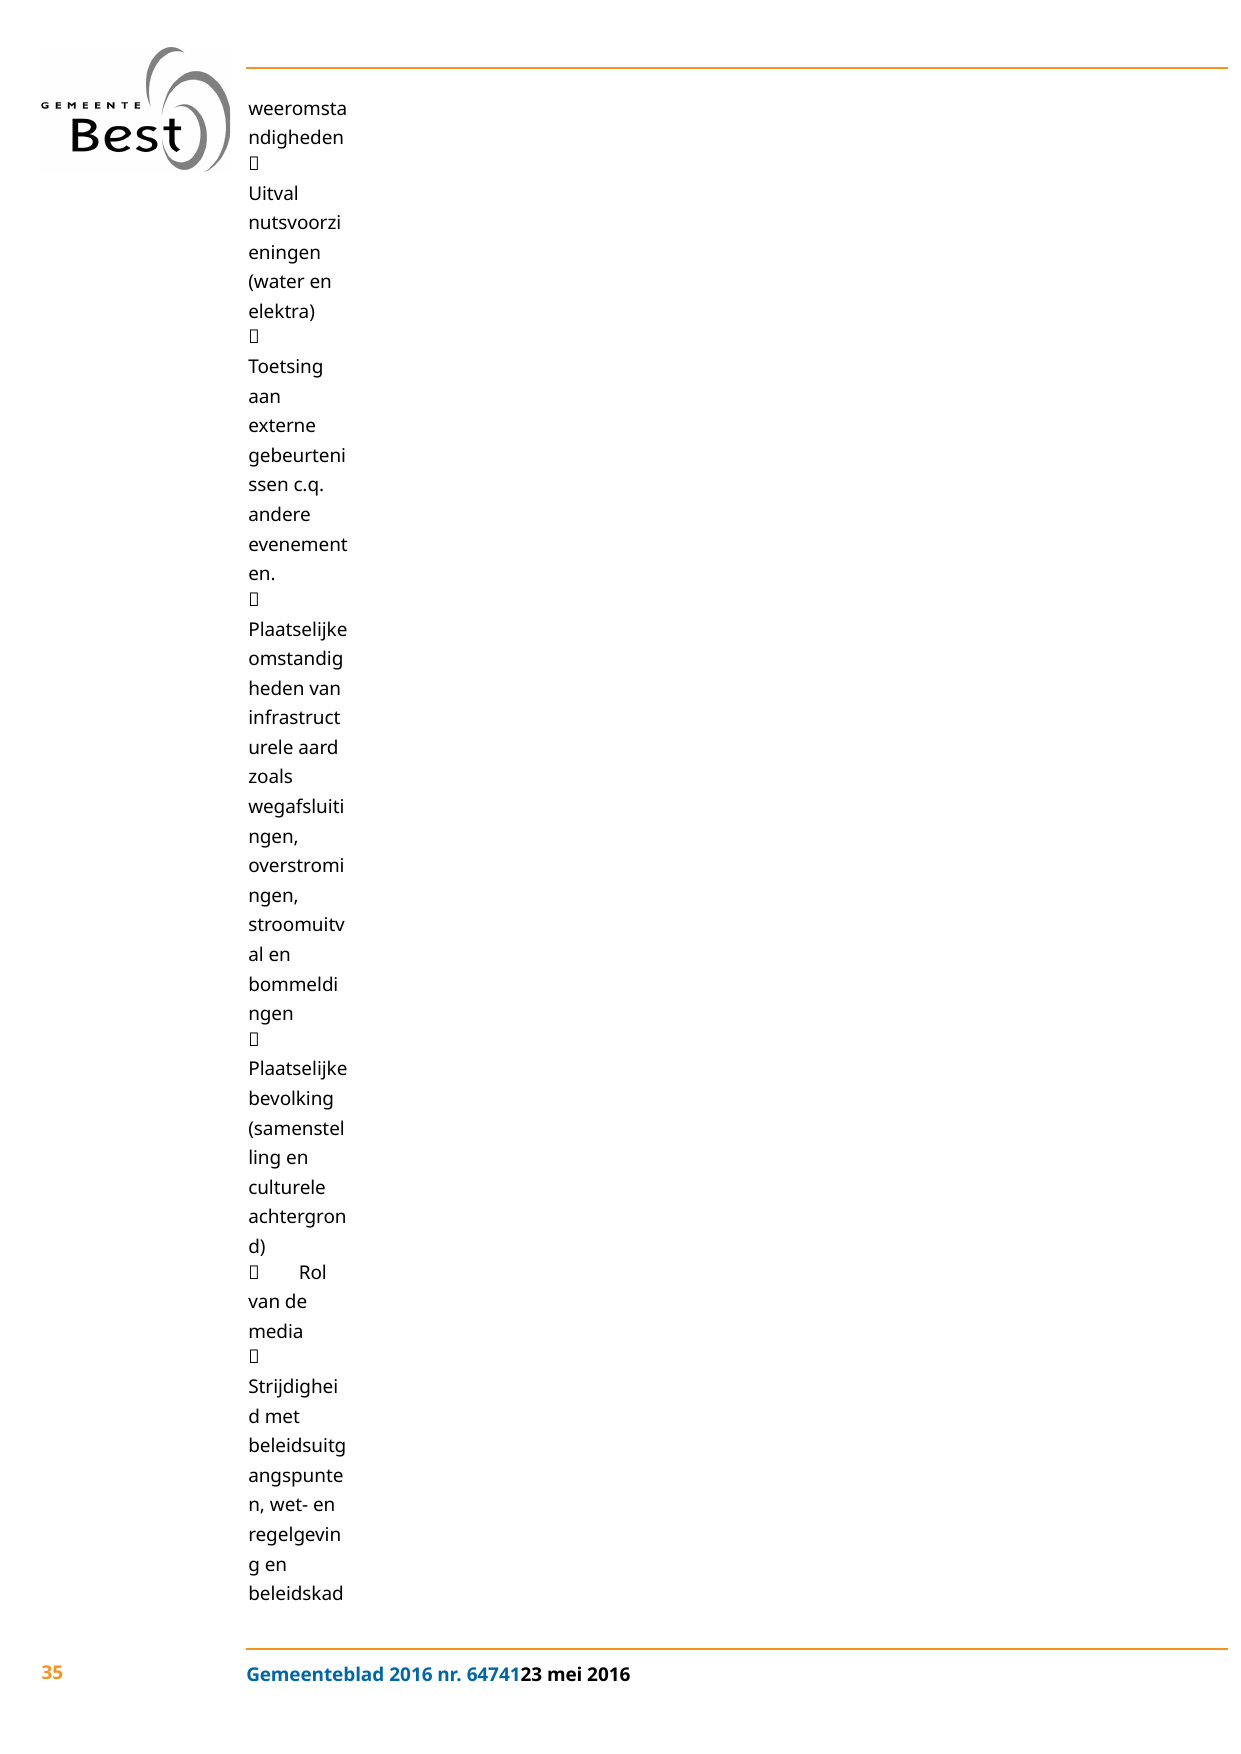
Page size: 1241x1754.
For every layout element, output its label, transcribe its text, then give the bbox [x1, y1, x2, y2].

table_cell [813, 324, 879, 586]
table_cell  Uitval nutsvoorzieningen (water en elektra) [248, 150, 348, 324]
table_cell [1011, 1344, 1077, 1606]
table_cell [945, 586, 1011, 1026]
table_cell [1077, 1026, 1152, 1259]
table_cell [348, 1344, 417, 1606]
table_cell [945, 324, 1011, 586]
table_cell [348, 586, 417, 1026]
table_cell [348, 150, 417, 324]
table_cell  Plaatselijke bevolking (samenstelling en culturele achtergrond) [248, 1026, 348, 1259]
table_cell [549, 95, 615, 150]
table_cell [549, 324, 615, 586]
table_cell [813, 150, 879, 324]
table_cell [615, 1344, 681, 1606]
table_cell [348, 1026, 417, 1259]
table_cell [681, 1026, 747, 1259]
table_cell [417, 95, 483, 150]
table_cell [879, 1344, 945, 1606]
picture [41, 47, 231, 172]
table_cell [1011, 95, 1077, 150]
table_cell [945, 1026, 1011, 1259]
table_cell [483, 324, 549, 586]
table_cell  Strijdigheid met beleidsuitgangspunten, wet- en regelgeving en beleidskad [248, 1344, 348, 1606]
table_cell [879, 324, 945, 586]
table_cell [681, 150, 747, 324]
table_cell [747, 1344, 813, 1606]
table_cell [879, 1026, 945, 1259]
table_cell [615, 324, 681, 586]
table_cell [945, 150, 1011, 324]
table_cell [1011, 586, 1077, 1026]
table_cell [483, 1344, 549, 1606]
table_cell [747, 1026, 813, 1259]
table_cell weeromstandigheden [248, 95, 348, 150]
table_cell [1011, 150, 1077, 324]
table_cell [747, 1259, 813, 1344]
table_cell [348, 324, 417, 586]
table_cell [417, 586, 483, 1026]
table_cell [1077, 324, 1152, 586]
table_cell [549, 1259, 615, 1344]
table_cell [348, 95, 417, 150]
table_cell [747, 95, 813, 150]
table_cell [549, 1344, 615, 1606]
table_cell [879, 1259, 945, 1344]
table_cell [747, 150, 813, 324]
table_cell [879, 586, 945, 1026]
table_cell [549, 1026, 615, 1259]
table_cell [681, 1344, 747, 1606]
table_cell [813, 1026, 879, 1259]
table_cell  Rol van de media [248, 1259, 348, 1344]
table_cell [417, 150, 483, 324]
table_cell [417, 1344, 483, 1606]
table_cell [549, 150, 615, 324]
table_cell [681, 1259, 747, 1344]
table_cell [615, 150, 681, 324]
table_cell [483, 1026, 549, 1259]
table_cell [813, 1259, 879, 1344]
table_cell [879, 150, 945, 324]
table_cell [747, 586, 813, 1026]
table_cell [1011, 324, 1077, 586]
table_cell [348, 1259, 417, 1344]
table_cell [747, 324, 813, 586]
table_cell [615, 95, 681, 150]
table_cell [417, 1259, 483, 1344]
table_cell [1077, 95, 1152, 150]
table_cell [1077, 1344, 1152, 1606]
table_cell [879, 95, 945, 150]
table_cell [483, 586, 549, 1026]
table_cell [945, 95, 1011, 150]
table_cell [483, 1259, 549, 1344]
table_cell [945, 1344, 1011, 1606]
table_cell [681, 586, 747, 1026]
table_cell [813, 95, 879, 150]
table_cell [1077, 586, 1152, 1026]
table_cell [1011, 1259, 1077, 1344]
table_cell [813, 586, 879, 1026]
table_cell [483, 150, 549, 324]
table_cell [615, 586, 681, 1026]
table_cell [549, 586, 615, 1026]
table_cell  Toetsing aan externe gebeurtenissen c.q. andere evenementen. [248, 324, 348, 586]
table_cell [615, 1026, 681, 1259]
table_cell [417, 324, 483, 586]
table_cell [1077, 150, 1152, 324]
table_cell [945, 1259, 1011, 1344]
table_cell [681, 324, 747, 586]
table_cell [483, 95, 549, 150]
table_cell [813, 1344, 879, 1606]
table_cell [1011, 1026, 1077, 1259]
table_cell [615, 1259, 681, 1344]
table_cell [1077, 1259, 1152, 1344]
table_cell  Plaatselijke omstandigheden van infrastructurele aard zoals wegafsluitingen, overstromingen, stroomuitval en bommeldingen [248, 586, 348, 1026]
table_cell [681, 95, 747, 150]
table_cell [417, 1026, 483, 1259]
